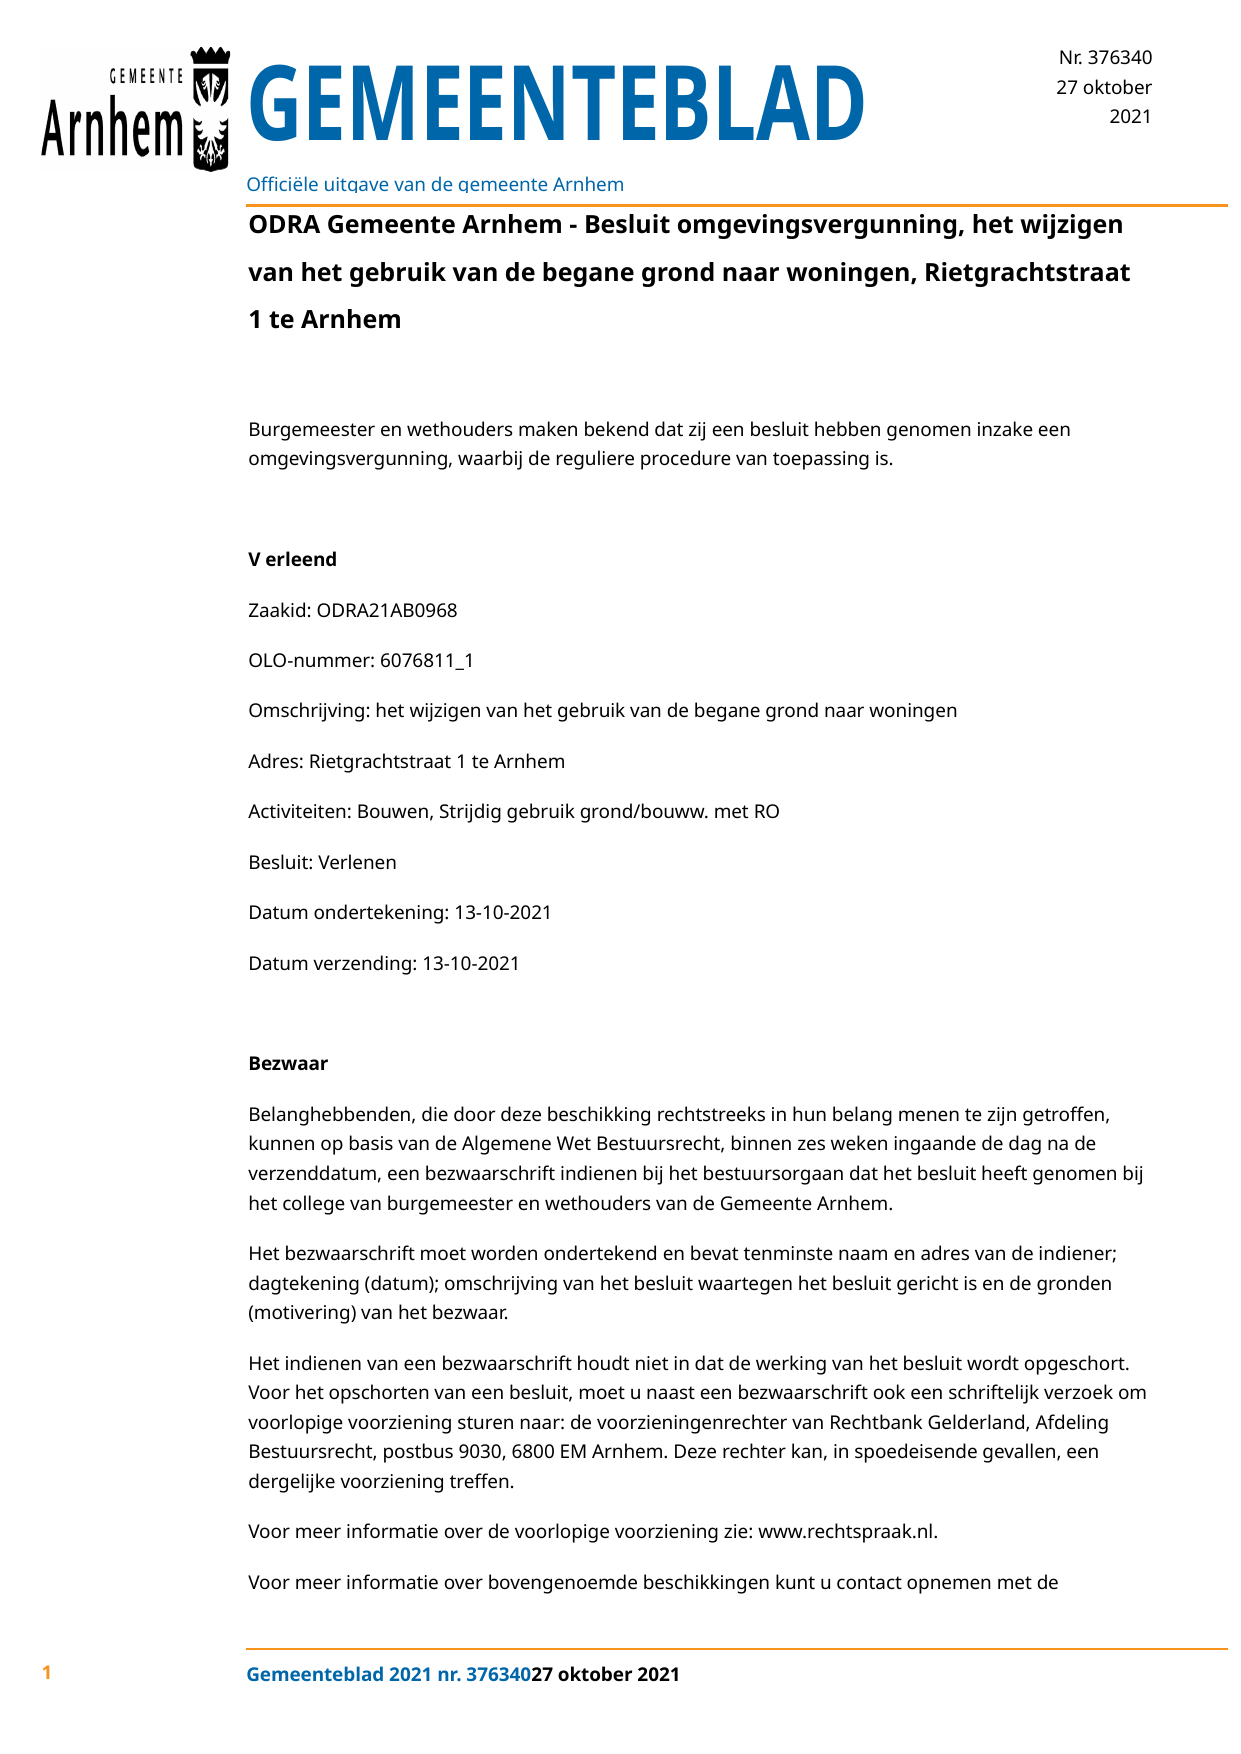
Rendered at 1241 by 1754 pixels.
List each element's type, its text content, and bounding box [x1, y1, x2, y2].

picture [41, 47, 231, 172]
text ODRA Gemeente Arnhem - Besluit omgevingsvergunning, het wijzigen van het gebruik van de begane grond naar woningen, Rietgrachtstraat 1 te Arnhem [248, 207, 1152, 336]
text Zaakid: ODRA21AB0968 [248, 597, 1152, 622]
text Het indienen van een bezwaarschrift houdt niet in dat de werking van het besluit wordt opgeschort. Voor het opschorten van een besluit, moet u naast een bezwaarschrift ook een schriftelijk verzoek om voorlopige voorziening sturen naar: de voorzieningenrechter van Rechtbank Gelderland, Afdeling Bestuursrecht, postbus 9030, 6800 EM Arnhem. Deze rechter kan, in spoedeisende gevallen, een dergelijke voorziening treffen. [248, 1350, 1152, 1494]
text Datum ondertekening: 13-10-2021 [248, 899, 1152, 925]
text Voor meer informatie over bovengenoemde beschikkingen kunt u contact opnemen met de [248, 1569, 1152, 1594]
text Datum verzending: 13-10-2021 [248, 950, 1152, 975]
text V erleend [248, 546, 1152, 572]
text Het bezwaarschrift moet worden ondertekend en bevat tenminste naam en adres van de indiener; dagtekening (datum); omschrijving van het besluit waartegen het besluit gericht is en de gronden (motivering) van het bezwaar. [248, 1240, 1152, 1325]
text Belanghebbenden, die door deze beschikking rechtstreeks in hun belang menen te zijn getroffen, kunnen op basis van de Algemene Wet Bestuursrecht, binnen zes weken ingaande de dag na de verzenddatum, een bezwaarschrift indienen bij het bestuursorgaan dat het besluit heeft genomen bij het college van burgemeester en wethouders van de Gemeente Arnhem. [248, 1101, 1152, 1215]
text Adres: Rietgrachtstraat 1 te Arnhem [248, 748, 1152, 774]
text Activiteiten: Bouwen, Strijdig gebruik grond/bouww. met RO [248, 798, 1152, 824]
text Bezwaar [248, 1051, 1152, 1076]
text Voor meer informatie over de voorlopige voorziening zie: www.rechtspraak.nl. [248, 1518, 1152, 1544]
text Burgemeester en wethouders maken bekend dat zij een besluit hebben genomen inzake een omgevingsvergunning, waarbij de reguliere procedure van toepassing is. [248, 416, 1152, 471]
text Omschrijving: het wijzigen van het gebruik van de begane grond naar woningen [248, 698, 1152, 723]
text Besluit: Verlenen [248, 849, 1152, 874]
text OLO-nummer: 6076811_1 [248, 647, 1152, 673]
